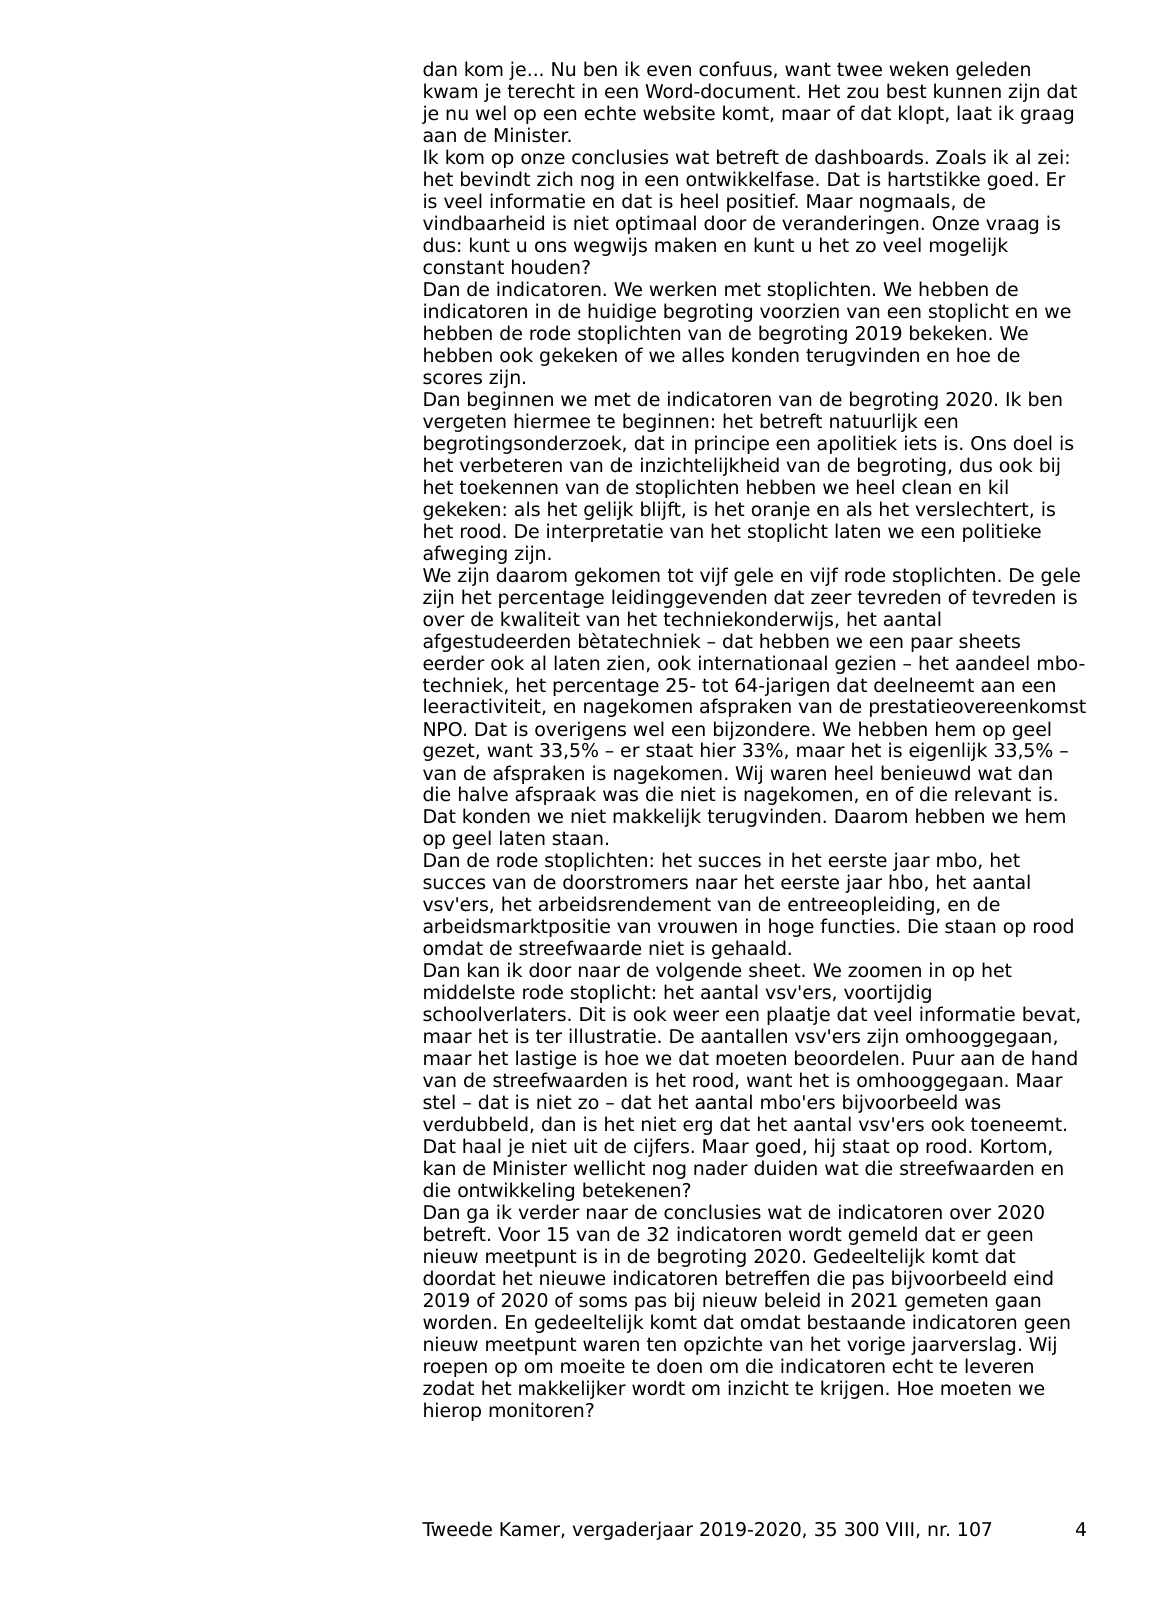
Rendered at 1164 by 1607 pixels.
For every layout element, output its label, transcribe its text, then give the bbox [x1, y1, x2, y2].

text Dan beginnen we met de indicatoren van de begroting 2020. Ik ben vergeten hiermee te beginnen: het betreft natuurlijk een begrotingsonderzoek, dat in principe een apolitiek iets is. Ons doel is het verbeteren van de inzichtelijkheid van de begroting, dus ook bij het toekennen van de stoplichten hebben we heel clean en kil gekeken: als het gelijk blijft, is het oranje en als het verslechtert, is het rood. De interpretatie van het stoplicht laten we een politieke afweging zijn. [422, 389, 1087, 564]
text Dan ga ik verder naar de conclusies wat de indicatoren over 2020 betreft. Voor 15 van de 32 indicatoren wordt gemeld dat er geen nieuw meetpunt is in de begroting 2020. Gedeeltelijk komt dat doordat het nieuwe indicatoren betreffen die pas bijvoorbeeld eind 2019 of 2020 of soms pas bij nieuw beleid in 2021 gemeten gaan worden. En gedeeltelijk komt dat omdat bestaande indicatoren geen nieuw meetpunt waren ten opzichte van het vorige jaarverslag. Wij roepen op om moeite te doen om die indicatoren echt te leveren zodat het makkelijker wordt om inzicht te krijgen. Hoe moeten we hierop monitoren? [422, 1202, 1087, 1422]
text Dan de rode stoplichten: het succes in het eerste jaar mbo, het succes van de doorstromers naar het eerste jaar hbo, het aantal vsv'ers, het arbeidsrendement van de entreeopleiding, en de arbeidsmarktpositie van vrouwen in hoge functies. Die staan op rood omdat de streefwaarde niet is gehaald. [422, 850, 1087, 960]
text Ik kom op onze conclusies wat betreft de dashboards. Zoals ik al zei: het bevindt zich nog in een ontwikkelfase. Dat is hartstikke goed. Er is veel informatie en dat is heel positief. Maar nogmaals, de vindbaarheid is niet optimaal door de veranderingen. Onze vraag is dus: kunt u ons wegwijs maken en kunt u het zo veel mogelijk constant houden? [422, 147, 1087, 279]
text We zijn daarom gekomen tot vijf gele en vijf rode stoplichten. De gele zijn het percentage leidinggevenden dat zeer tevreden of tevreden is over de kwaliteit van het techniekonderwijs, het aantal afgestudeerden bètatechniek – dat hebben we een paar sheets eerder ook al laten zien, ook internationaal gezien – het aandeel mbo-techniek, het percentage 25- tot 64-jarigen dat deelneemt aan een leeractiviteit, en nagekomen afspraken van de prestatieovereenkomst NPO. Dat is overigens wel een bijzondere. We hebben hem op geel gezet, want 33,5% – er staat hier 33%, maar het is eigenlijk 33,5% – van de afspraken is nagekomen. Wij waren heel benieuwd wat dan die halve afspraak was die niet is nagekomen, en of die relevant is. Dat konden we niet makkelijk terugvinden. Daarom hebben we hem op geel laten staan. [422, 564, 1087, 850]
text Dan de indicatoren. We werken met stoplichten. We hebben de indicatoren in de huidige begroting voorzien van een stoplicht en we hebben de rode stoplichten van de begroting 2019 bekeken. We hebben ook gekeken of we alles konden terugvinden en hoe de scores zijn. [422, 279, 1087, 389]
text dan kom je... Nu ben ik even confuus, want twee weken geleden kwam je terecht in een Word-document. Het zou best kunnen zijn dat je nu wel op een echte website komt, maar of dat klopt, laat ik graag aan de Minister. [422, 59, 1087, 147]
text Dan kan ik door naar de volgende sheet. We zoomen in op het middelste rode stoplicht: het aantal vsv'ers, voortijdig schoolverlaters. Dit is ook weer een plaatje dat veel informatie bevat, maar het is ter illustratie. De aantallen vsv'ers zijn omhooggegaan, maar het lastige is hoe we dat moeten beoordelen. Puur aan de hand van de streefwaarden is het rood, want het is omhooggegaan. Maar stel – dat is niet zo – dat het aantal mbo'ers bijvoorbeeld was verdubbeld, dan is het niet erg dat het aantal vsv'ers ook toeneemt. Dat haal je niet uit de cijfers. Maar goed, hij staat op rood. Kortom, kan de Minister wellicht nog nader duiden wat die streefwaarden en die ontwikkeling betekenen? [422, 960, 1087, 1202]
